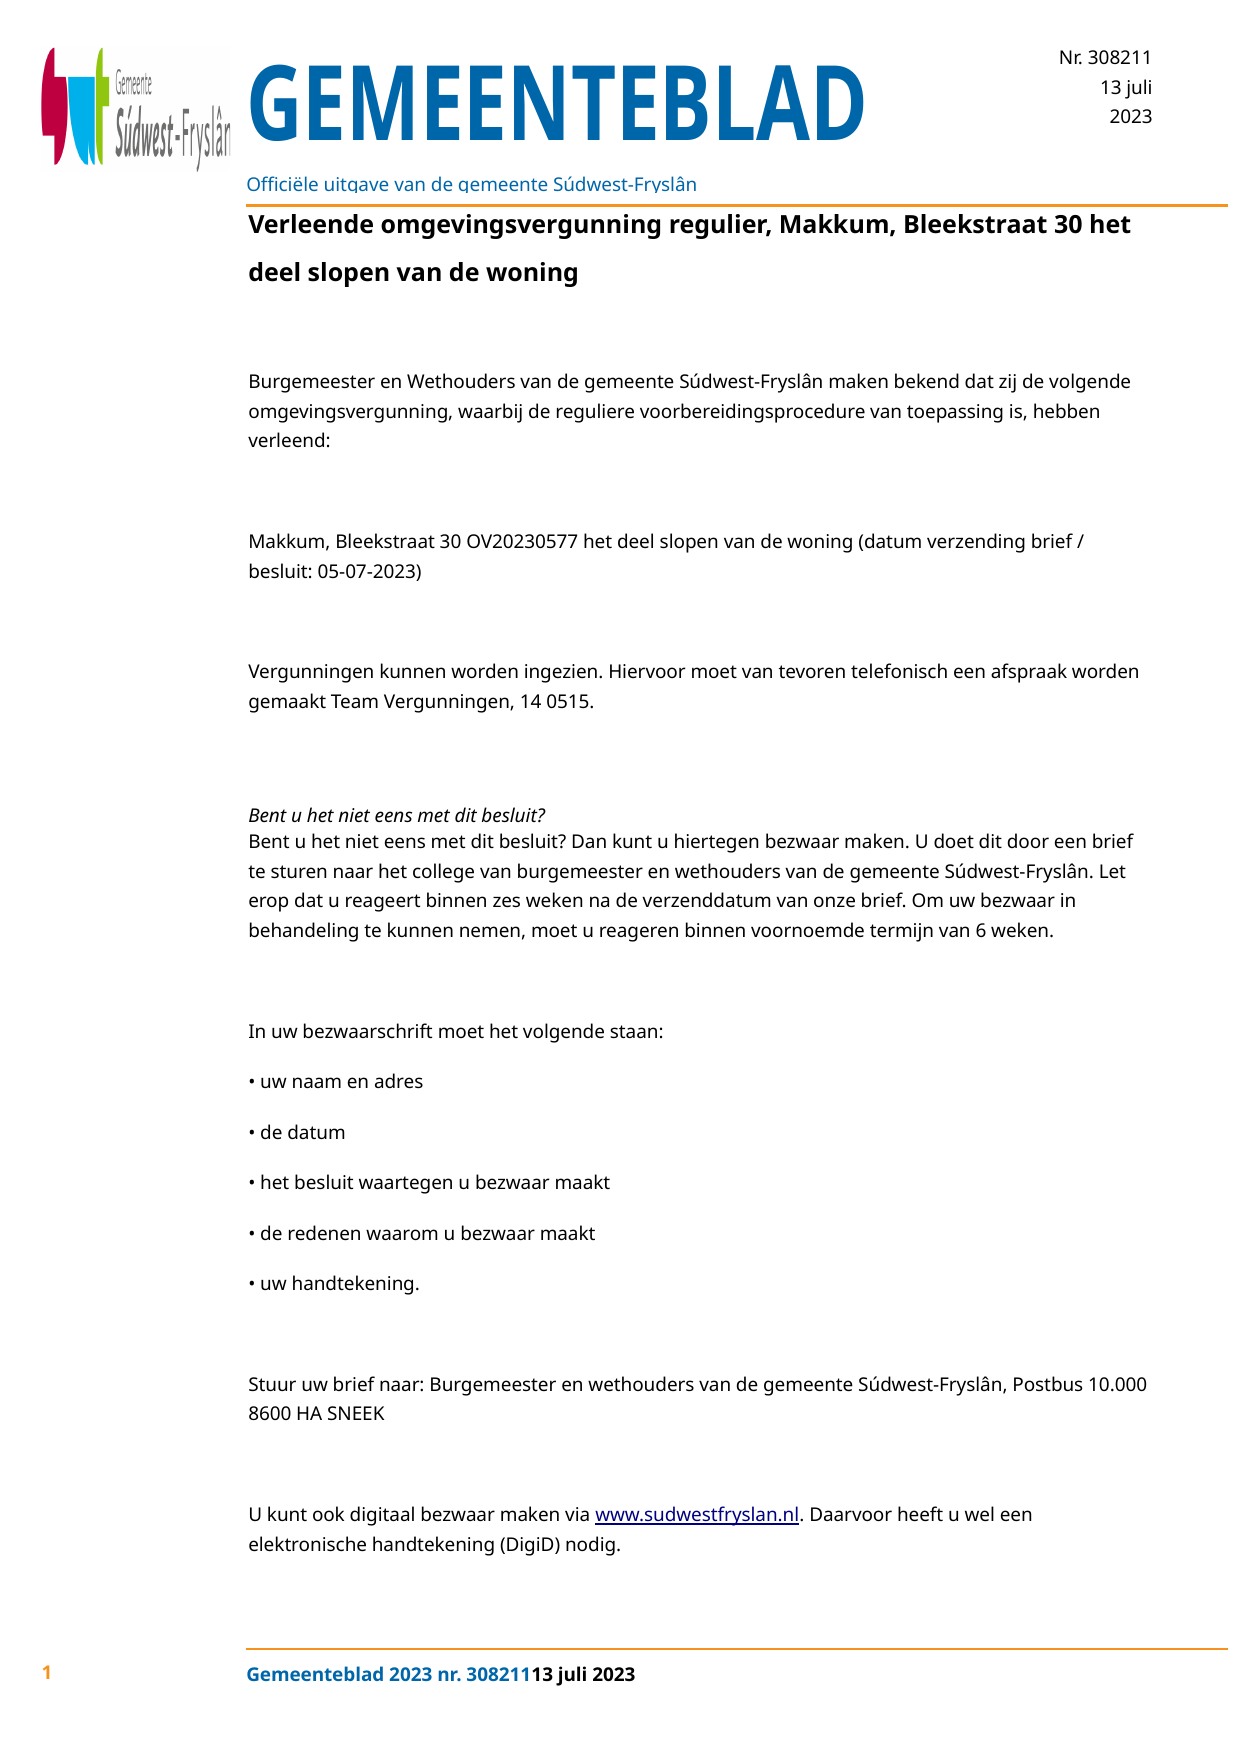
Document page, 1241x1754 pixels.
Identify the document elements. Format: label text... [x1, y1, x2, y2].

text • de redenen waarom u bezwaar maakt [248, 1220, 1152, 1245]
text Vergunningen kunnen worden ingezien. Hiervoor moet van tevoren telefonisch een afspraak worden gemaakt Team Vergunningen, 14 0515. [248, 659, 1152, 714]
text Bent u het niet eens met dit besluit? Dan kunt u hiertegen bezwaar maken. U doet dit door een brief te sturen naar het college van burgemeester en wethouders van de gemeente Súdwest-Fryslân. Let erop dat u reageert binnen zes weken na de verzenddatum van onze brief. Om uw bezwaar in behandeling te kunnen nemen, moet u reageren binnen voornoemde termijn van 6 weken. [248, 828, 1152, 943]
text • uw handtekening. [248, 1270, 1152, 1296]
text U kunt ook digitaal bezwaar maken via www.sudwestfryslan.nl. Daarvoor heeft u wel een elektronische handtekening (DigiD) nodig. [248, 1501, 1152, 1557]
text Bent u het niet eens met dit besluit? [248, 803, 1152, 828]
text • de datum [248, 1119, 1152, 1144]
text Makkum, Bleekstraat 30 OV20230577 het deel slopen van de woning (datum verzending brief / besluit: 05-07-2023) [248, 528, 1152, 584]
text • het besluit waartegen u bezwaar maakt [248, 1169, 1152, 1195]
text In uw bezwaarschrift moet het volgende staan: [248, 1018, 1152, 1044]
text • uw naam en adres [248, 1068, 1152, 1094]
picture [41, 47, 231, 172]
text Burgemeester en Wethouders van de gemeente Súdwest-Fryslân maken bekend dat zij de volgende omgevingsvergunning, waarbij de reguliere voorbereidingsprocedure van toepassing is, hebben verleend: [248, 368, 1152, 453]
text Verleende omgevingsvergunning regulier, Makkum, Bleekstraat 30 het deel slopen van de woning [248, 207, 1152, 288]
text Stuur uw brief naar: Burgemeester en wethouders van de gemeente Súdwest-Fryslân, Postbus 10.000 8600 HA SNEEK [248, 1371, 1152, 1426]
